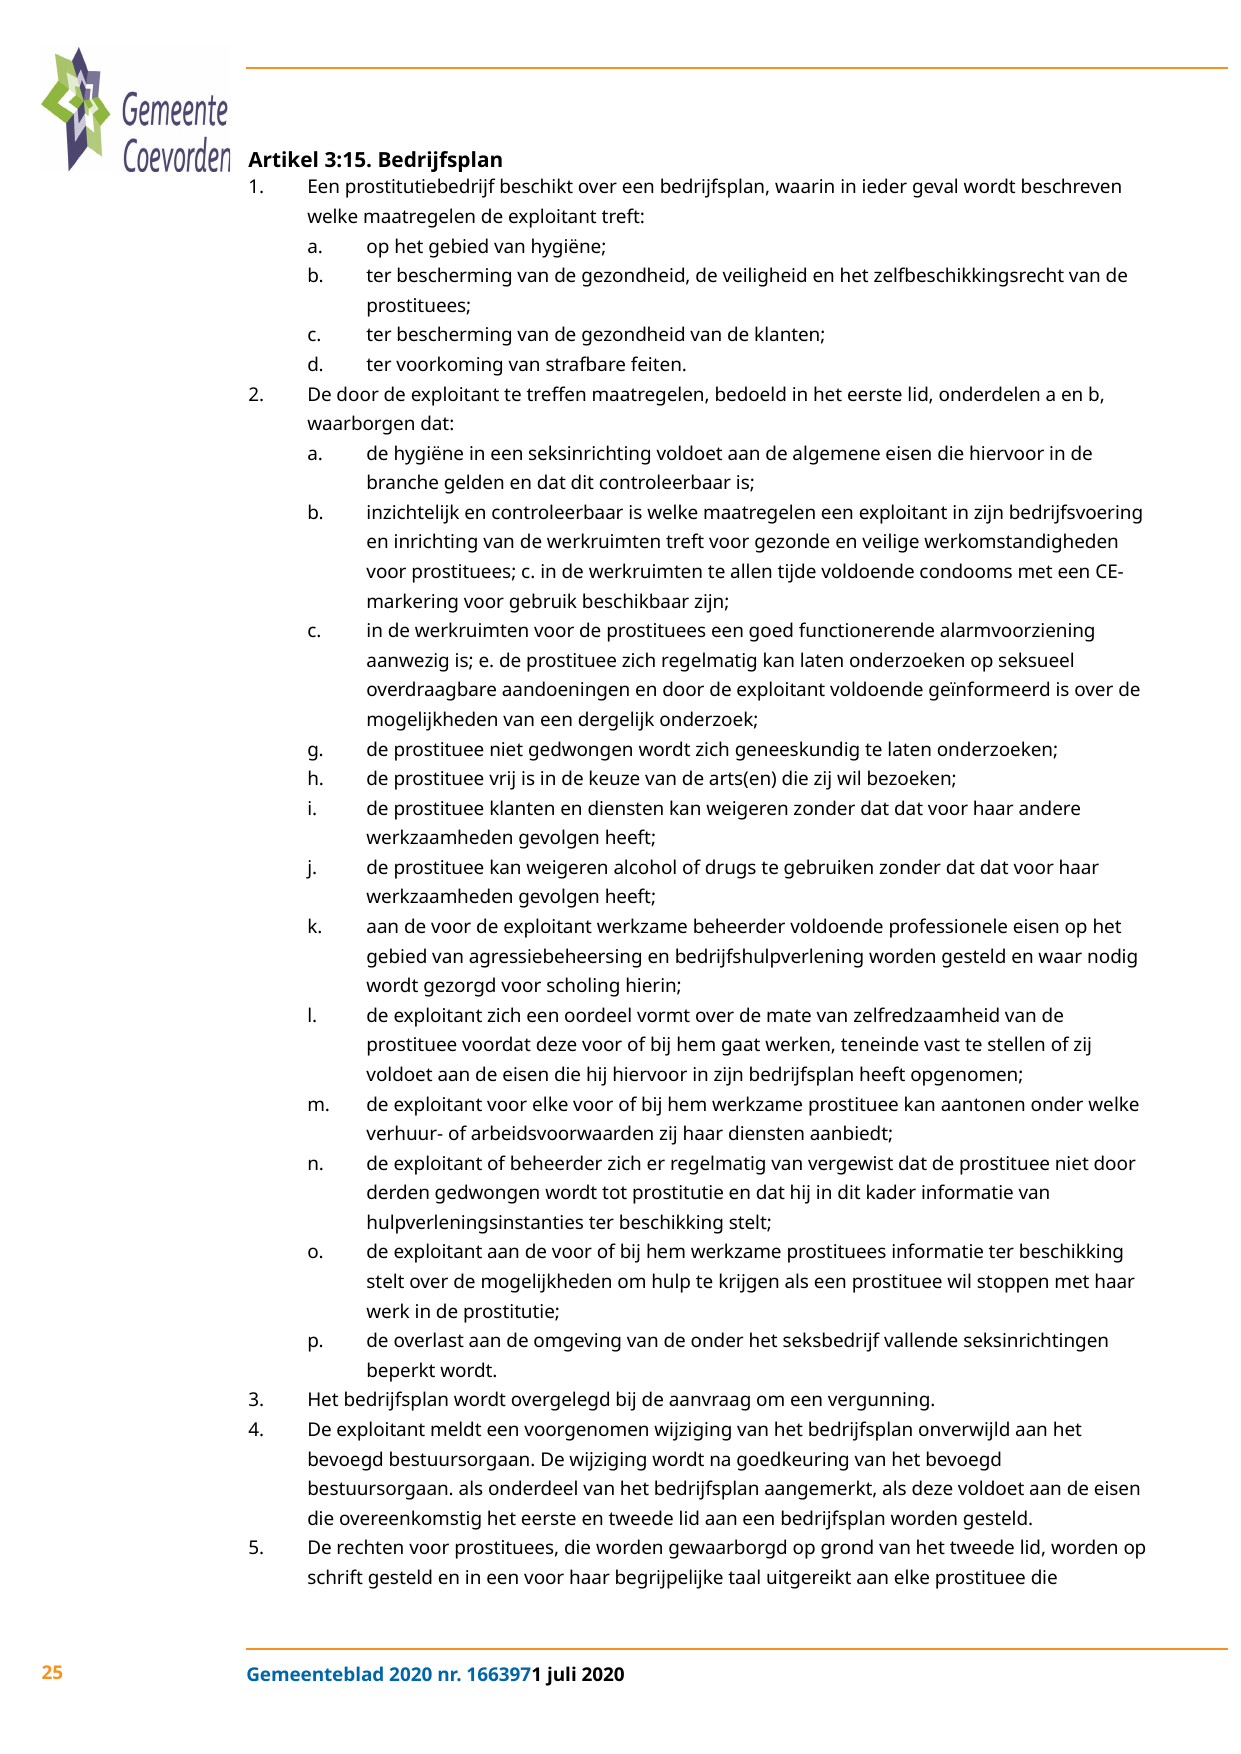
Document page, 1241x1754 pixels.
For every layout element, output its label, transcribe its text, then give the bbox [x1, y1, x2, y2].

list De door de exploitant te treffen maatregelen, bedoeld in het eerste lid, onderdelen a en b, waarborgen dat: [248, 381, 1152, 436]
list de prostituee kan weigeren alcohol of drugs te gebruiken zonder dat dat voor haar werkzaamheden gevolgen heeft; [307, 854, 1152, 909]
list De exploitant meldt een voorgenomen wijziging van het bedrijfsplan onverwijld aan het bevoegd bestuursorgaan. De wijziging wordt na goedkeuring van het bevoegd bestuursorgaan. als onderdeel van het bedrijfsplan aangemerkt, als deze voldoet aan de eisen die overeenkomstig het eerste en tweede lid aan een bedrijfsplan worden gesteld. [248, 1416, 1152, 1531]
list de exploitant of beheerder zich er regelmatig van vergewist dat de prostituee niet door derden gedwongen wordt tot prostitutie en dat hij in dit kader informatie van hulpverleningsinstanties ter beschikking stelt; [307, 1150, 1152, 1235]
list ter bescherming van de gezondheid van de klanten; [307, 322, 1152, 347]
list ter voorkoming van strafbare feiten. [307, 351, 1152, 377]
list ter bescherming van de gezondheid, de veiligheid en het zelfbeschikkingsrecht van de prostituees; [307, 262, 1152, 318]
list de prostituee vrij is in de keuze van de arts(en) die zij wil bezoeken; [307, 765, 1152, 791]
list de hygiëne in een seksinrichting voldoet aan de algemene eisen die hiervoor in de branche gelden en dat dit controleerbaar is; [307, 440, 1152, 495]
list in de werkruimten voor de prostituees een goed functionerende alarmvoorziening aanwezig is; e. de prostituee zich regelmatig kan laten onderzoeken op seksueel overdraagbare aandoeningen en door de exploitant voldoende geïnformeerd is over de mogelijkheden van een dergelijk onderzoek; [307, 617, 1152, 732]
text Artikel 3:15. Bedrijfsplan [248, 145, 1152, 174]
list Een prostitutiebedrijf beschikt over een bedrijfsplan, waarin in ieder geval wordt beschreven welke maatregelen de exploitant treft: [248, 174, 1152, 229]
list de prostituee niet gedwongen wordt zich geneeskundig te laten onderzoeken; [307, 736, 1152, 761]
list de exploitant voor elke voor of bij hem werkzame prostituee kan aantonen onder welke verhuur- of arbeidsvoorwaarden zij haar diensten aanbiedt; [307, 1091, 1152, 1146]
list de exploitant zich een oordeel vormt over de mate van zelfredzaamheid van de prostituee voordat deze voor of bij hem gaat werken, teneinde vast te stellen of zij voldoet aan de eisen die hij hiervoor in zijn bedrijfsplan heeft opgenomen; [307, 1002, 1152, 1087]
list inzichtelijk en controleerbaar is welke maatregelen een exploitant in zijn bedrijfsvoering en inrichting van de werkruimten treft voor gezonde en veilige werkomstandigheden voor prostituees; c. in de werkruimten te allen tijde voldoende condooms met een CE-markering voor gebruik beschikbaar zijn; [307, 499, 1152, 613]
list aan de voor de exploitant werkzame beheerder voldoende professionele eisen op het gebied van agressiebeheersing en bedrijfshulpverlening worden gesteld en waar nodig wordt gezorgd voor scholing hierin; [307, 913, 1152, 998]
list de prostituee klanten en diensten kan weigeren zonder dat dat voor haar andere werkzaamheden gevolgen heeft; [307, 795, 1152, 850]
list de exploitant aan de voor of bij hem werkzame prostituees informatie ter beschikking stelt over de mogelijkheden om hulp te krijgen als een prostituee wil stoppen met haar werk in de prostitutie; [307, 1239, 1152, 1323]
picture [41, 47, 231, 172]
list de overlast aan de omgeving van de onder het seksbedrijf vallende seksinrichtingen beperkt wordt. [307, 1327, 1152, 1383]
list De rechten voor prostituees, die worden gewaarborgd op grond van het tweede lid, worden op schrift gesteld en in een voor haar begrijpelijke taal uitgereikt aan elke prostituee die [248, 1534, 1152, 1590]
list op het gebied van hygiëne; [307, 233, 1152, 258]
list Het bedrijfsplan wordt overgelegd bij de aanvraag om een vergunning. [248, 1387, 1152, 1412]
